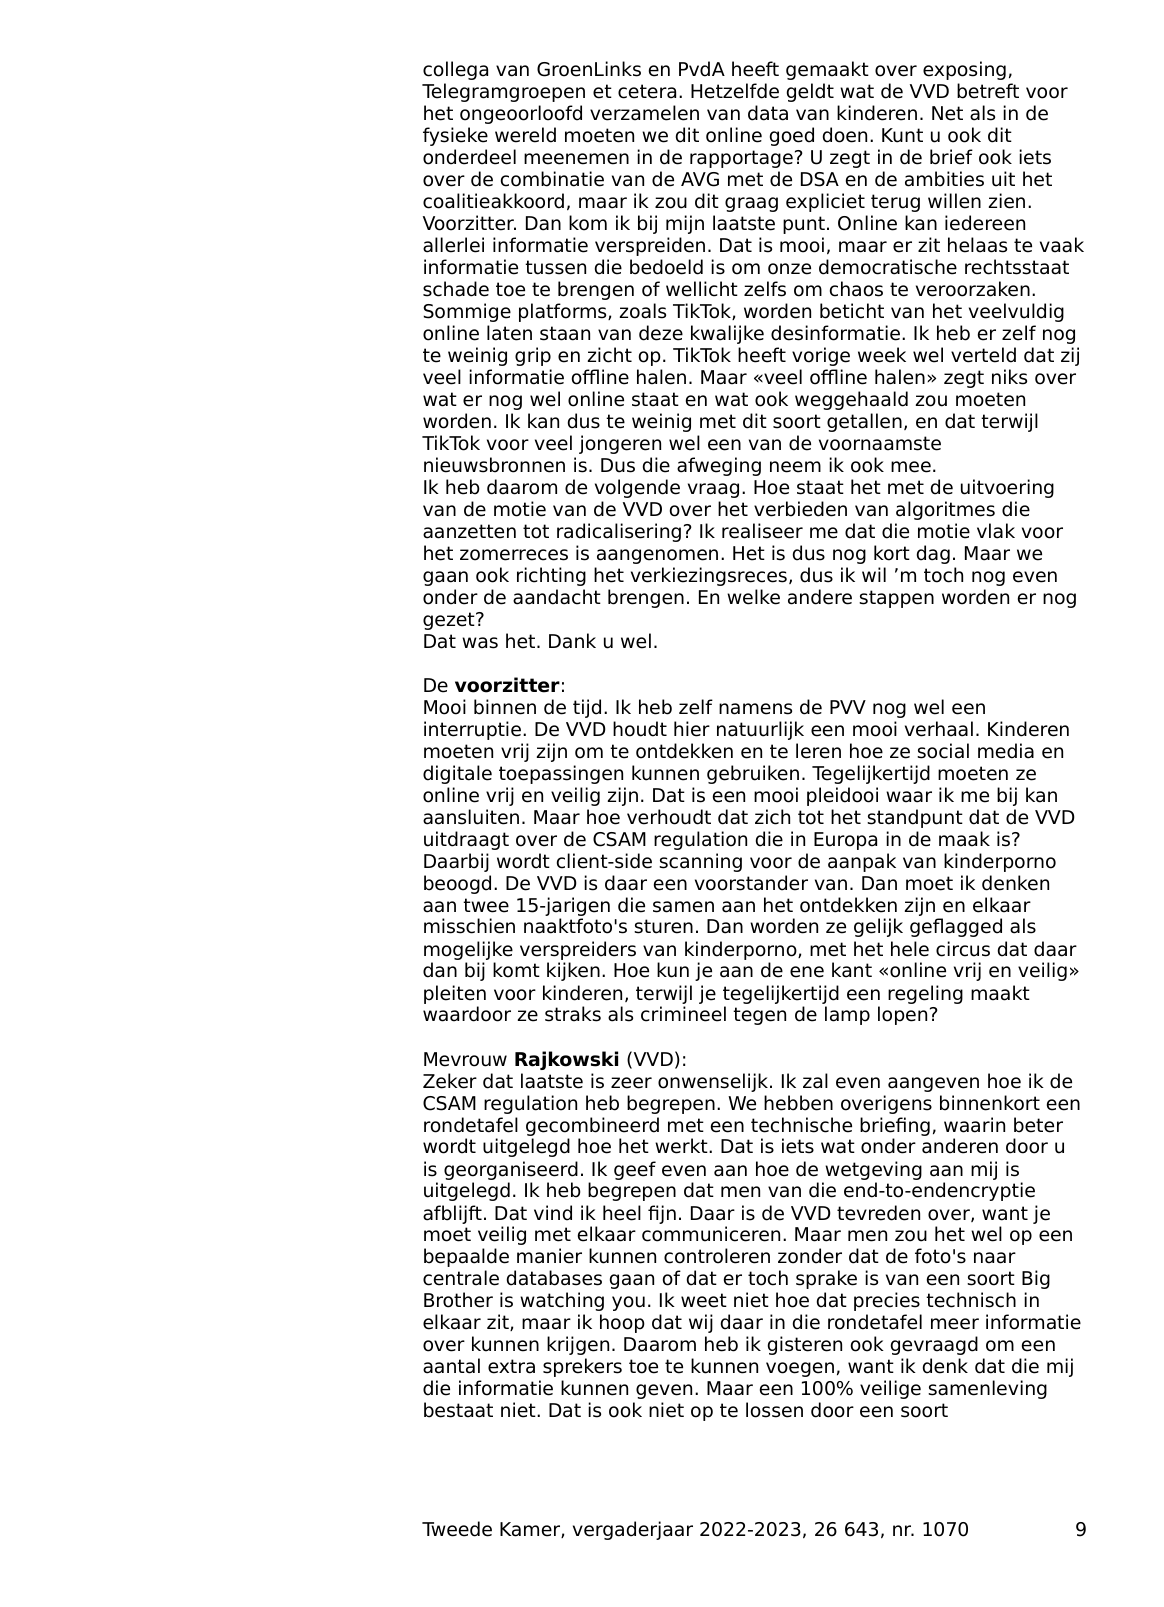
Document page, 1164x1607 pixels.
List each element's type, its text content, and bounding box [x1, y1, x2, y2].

text Dat was het. Dank u wel. [422, 631, 1087, 652]
text collega van GroenLinks en PvdA heeft gemaakt over exposing, Telegramgroepen et cetera. Hetzelfde geldt wat de VVD betreft voor het ongeoorloofd verzamelen van data van kinderen. Net als in de fysieke wereld moeten we dit online goed doen. Kunt u ook dit onderdeel meenemen in de rapportage? U zegt in de brief ook iets over de combinatie van de AVG met de DSA en de ambities uit het coalitieakkoord, maar ik zou dit graag expliciet terug willen zien. [422, 59, 1087, 213]
text Voorzitter. Dan kom ik bij mijn laatste punt. Online kan iedereen allerlei informatie verspreiden. Dat is mooi, maar er zit helaas te vaak informatie tussen die bedoeld is om onze democratische rechtsstaat schade toe te brengen of wellicht zelfs om chaos te veroorzaken. Sommige platforms, zoals TikTok, worden beticht van het veelvuldig online laten staan van deze kwalijke desinformatie. Ik heb er zelf nog te weinig grip en zicht op. TikTok heeft vorige week wel verteld dat zij veel informatie offline halen. Maar «veel offline halen» zegt niks over wat er nog wel online staat en wat ook weggehaald zou moeten worden. Ik kan dus te weinig met dit soort getallen, en dat terwijl TikTok voor veel jongeren wel een van de voornaamste nieuwsbronnen is. Dus die afweging neem ik ook mee. [422, 213, 1087, 477]
text Mooi binnen de tijd. Ik heb zelf namens de PVV nog wel een interruptie. De VVD houdt hier natuurlijk een mooi verhaal. Kinderen moeten vrij zijn om te ontdekken en te leren hoe ze social media en digitale toepassingen kunnen gebruiken. Tegelijkertijd moeten ze online vrij en veilig zijn. Dat is een mooi pleidooi waar ik me bij kan aansluiten. Maar hoe verhoudt dat zich tot het standpunt dat de VVD uitdraagt over de CSAM regulation die in Europa in de maak is? Daarbij wordt client-side scanning voor de aanpak van kinderporno beoogd. De VVD is daar een voorstander van. Dan moet ik denken aan twee 15-jarigen die samen aan het ontdekken zijn en elkaar misschien naaktfoto's sturen. Dan worden ze gelijk geflagged als mogelijke verspreiders van kinderporno, met het hele circus dat daar dan bij komt kijken. Hoe kun je aan de ene kant «online vrij en veilig» pleiten voor kinderen, terwijl je tegelijkertijd een regeling maakt waardoor ze straks als crimineel tegen de lamp lopen? [422, 697, 1087, 1026]
text Mevrouw Rajkowski (VVD): [422, 1048, 1087, 1071]
text Ik heb daarom de volgende vraag. Hoe staat het met de uitvoering van de motie van de VVD over het verbieden van algoritmes die aanzetten tot radicalisering? Ik realiseer me dat die motie vlak voor het zomerreces is aangenomen. Het is dus nog kort dag. Maar we gaan ook richting het verkiezingsreces, dus ik wil ’m toch nog even onder de aandacht brengen. En welke andere stappen worden er nog gezet? [422, 477, 1087, 631]
text Zeker dat laatste is zeer onwenselijk. Ik zal even aangeven hoe ik de CSAM regulation heb begrepen. We hebben overigens binnenkort een rondetafel gecombineerd met een technische briefing, waarin beter wordt uitgelegd hoe het werkt. Dat is iets wat onder anderen door u is georganiseerd. Ik geef even aan hoe de wetgeving aan mij is uitgelegd. Ik heb begrepen dat men van die end-to-endencryptie afblijft. Dat vind ik heel fijn. Daar is de VVD tevreden over, want je moet veilig met elkaar communiceren. Maar men zou het wel op een bepaalde manier kunnen controleren zonder dat de foto's naar centrale databases gaan of dat er toch sprake is van een soort Big Brother is watching you. Ik weet niet hoe dat precies technisch in elkaar zit, maar ik hoop dat wij daar in die rondetafel meer informatie over kunnen krijgen. Daarom heb ik gisteren ook gevraagd om een aantal extra sprekers toe te kunnen voegen, want ik denk dat die mij die informatie kunnen geven. Maar een 100% veilige samenleving bestaat niet. Dat is ook niet op te lossen door een soort [422, 1071, 1087, 1422]
text De voorzitter: [422, 675, 1087, 697]
